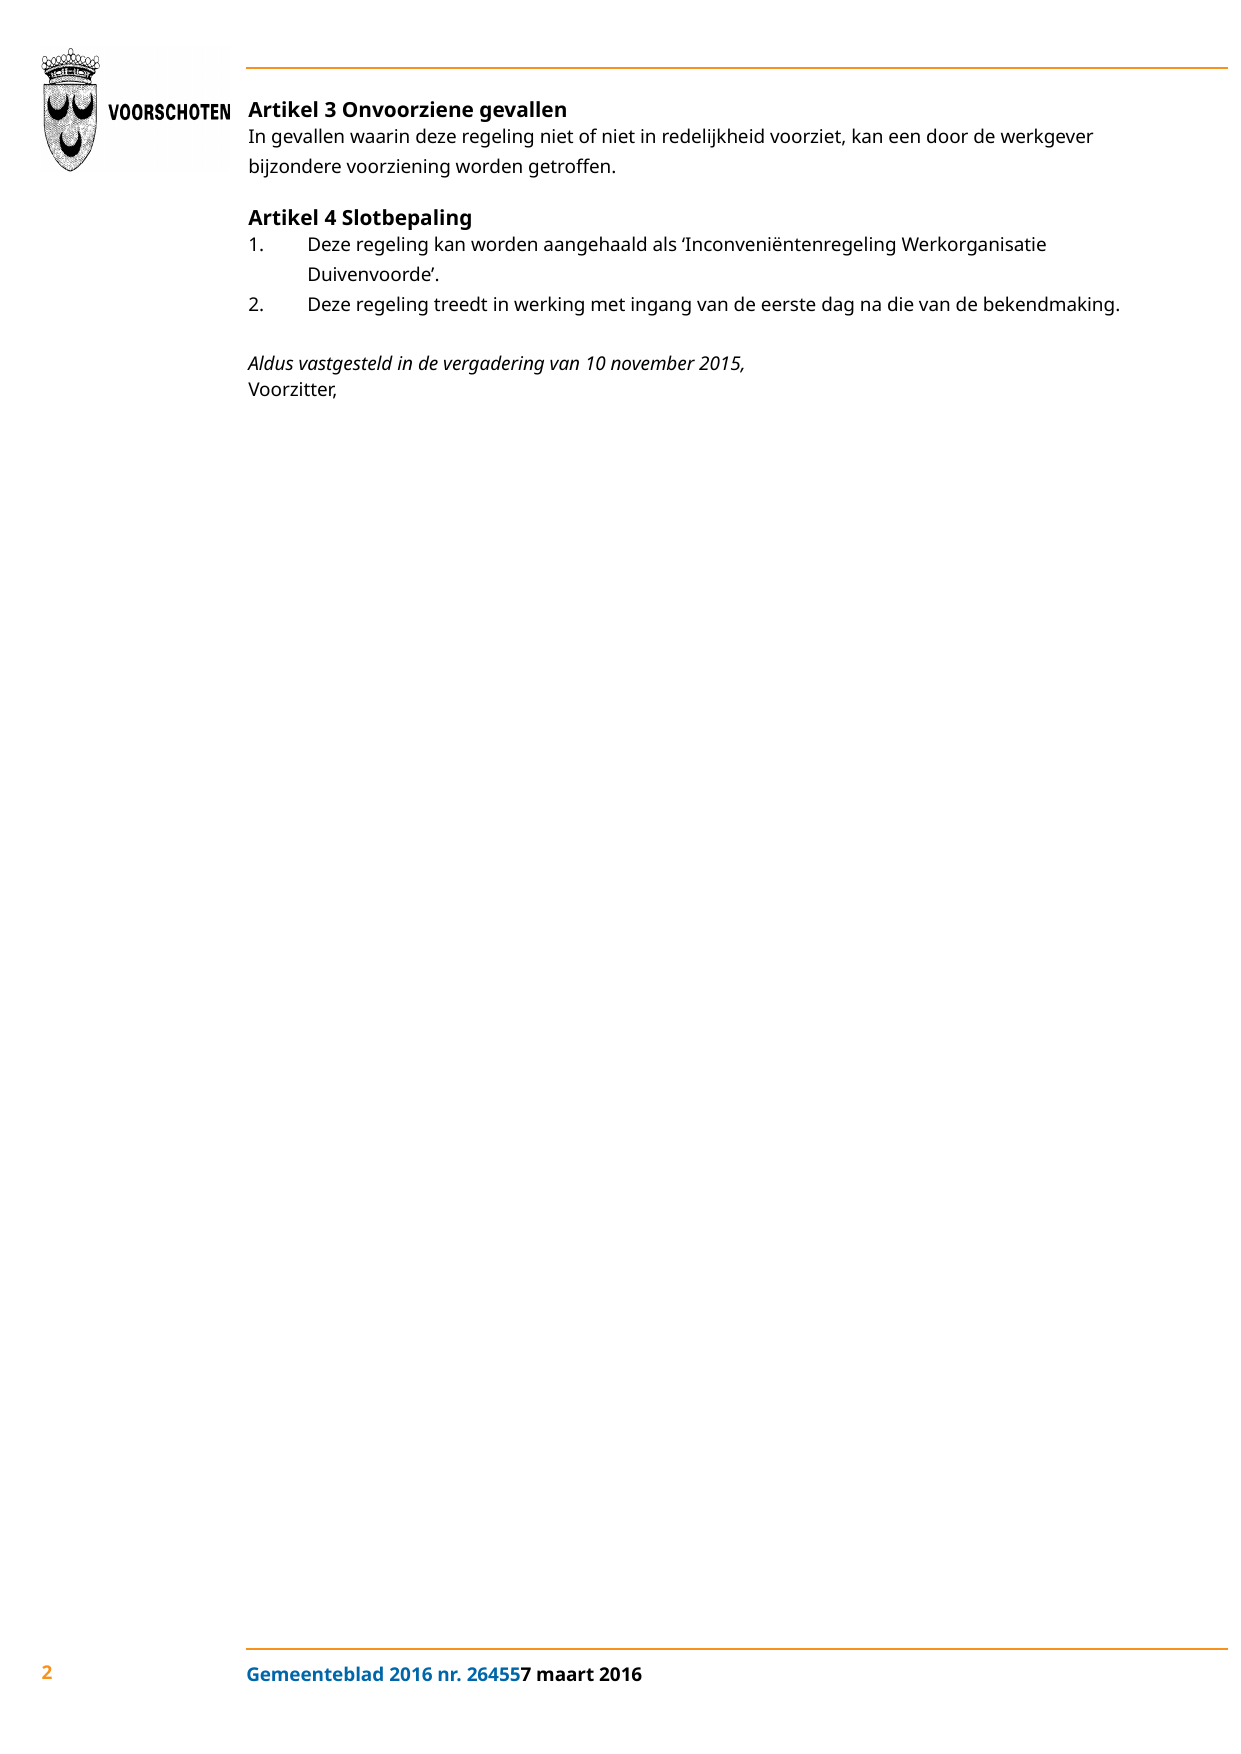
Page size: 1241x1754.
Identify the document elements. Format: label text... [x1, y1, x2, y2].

text Aldus vastgesteld in de vergadering van 10 november 2015, [248, 350, 1152, 376]
text Artikel 3 Onvoorziene gevallen [248, 95, 1152, 123]
text Artikel 4 Slotbepaling [248, 203, 1152, 232]
list Deze regeling treedt in werking met ingang van de eerste dag na die van de bekendmaking. [248, 291, 1152, 317]
picture [41, 47, 231, 172]
text Voorzitter, [248, 376, 1152, 401]
text In gevallen waarin deze regeling niet of niet in redelijkheid voorziet, kan een door de werkgever bijzondere voorziening worden getroffen. [248, 123, 1152, 178]
list Deze regeling kan worden aangehaald als ‘Inconveniёntenregeling Werkorganisatie Duivenvoorde’. [248, 232, 1152, 287]
